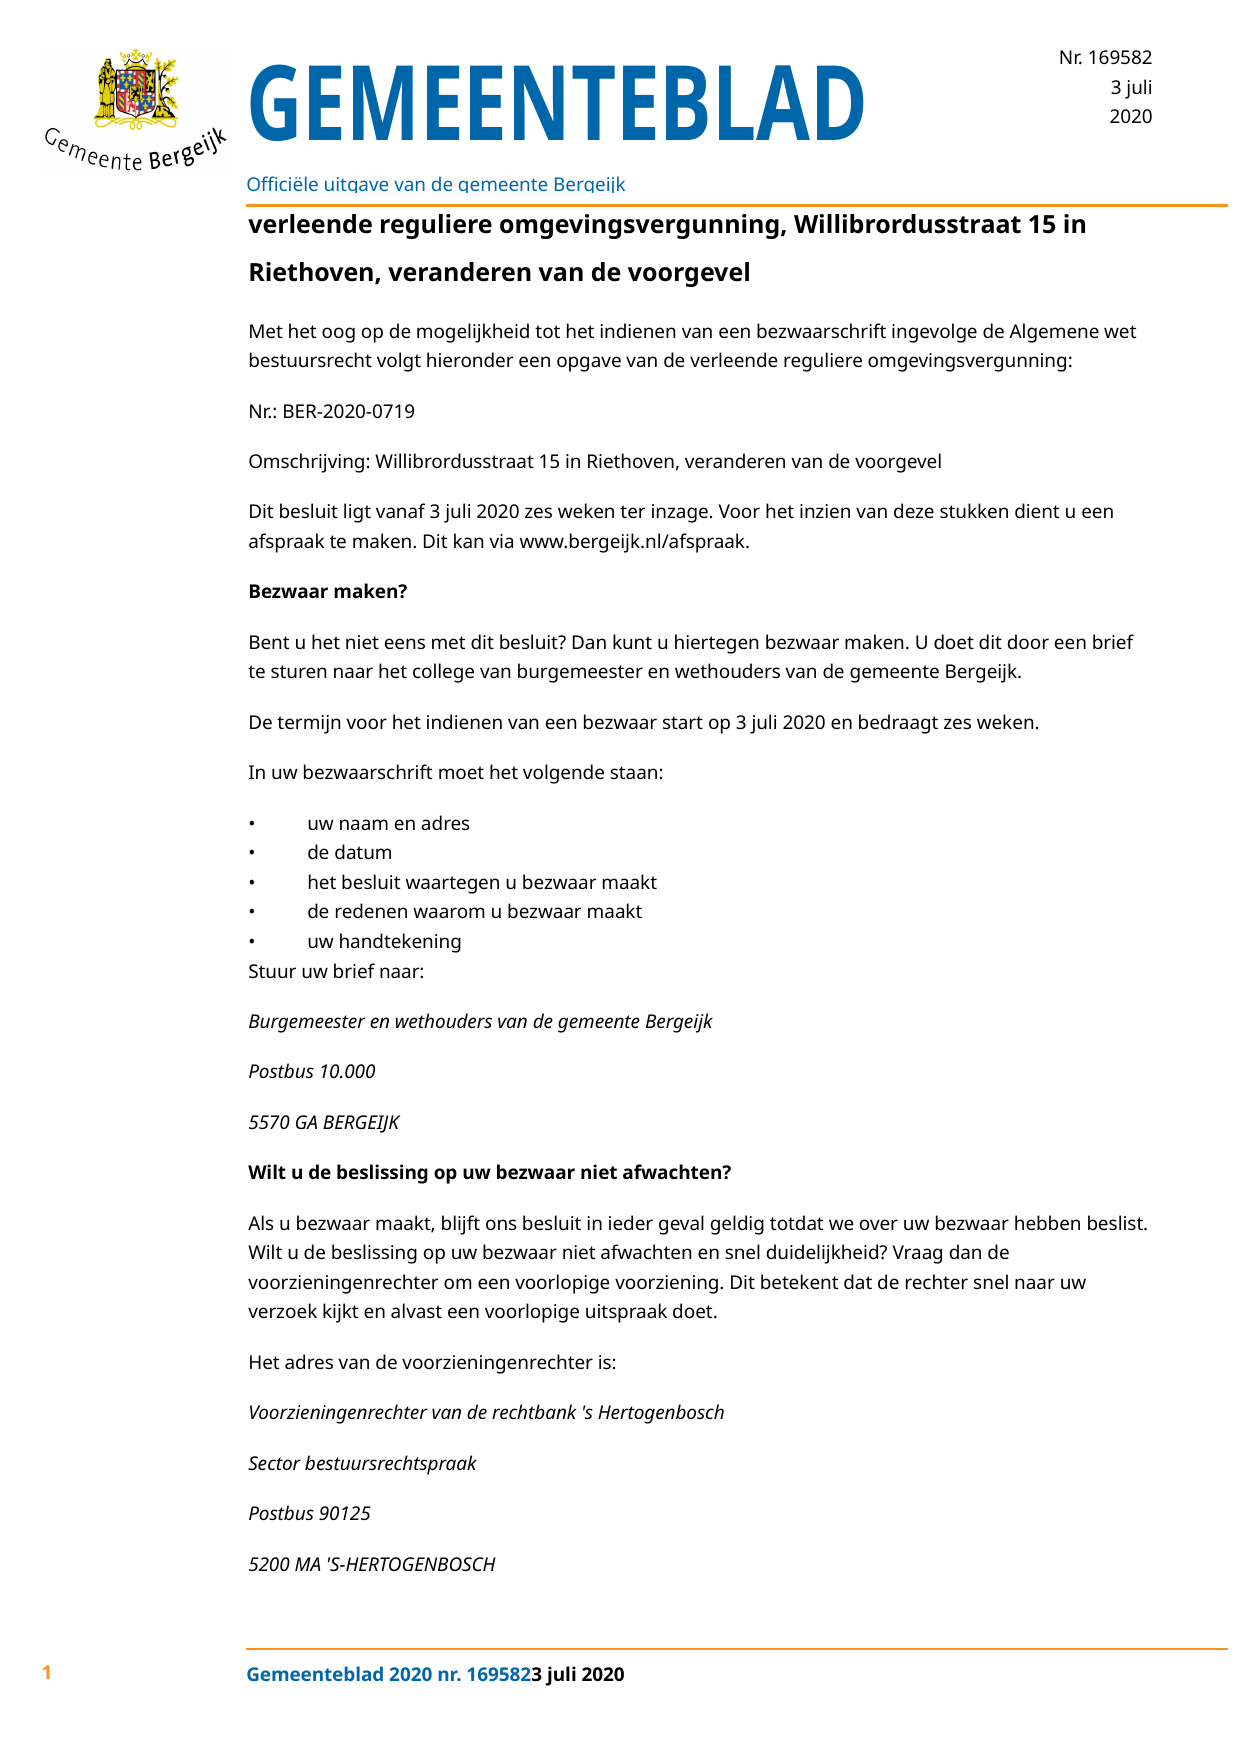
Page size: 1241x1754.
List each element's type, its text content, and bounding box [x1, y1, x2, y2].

text Omschrijving: Willibrordusstraat 15 in Riethoven, veranderen van de voorgevel [248, 448, 1152, 474]
text Als u bezwaar maakt, blijft ons besluit in ieder geval geldig totdat we over uw bezwaar hebben beslist. Wilt u de beslissing op uw bezwaar niet afwachten en snel duidelijkheid? Vraag dan de voorzieningenrechter om een voorlopige voorziening. Dit betekent dat de rechter snel naar uw verzoek kijkt en alvast een voorlopige uitspraak doet. [248, 1210, 1152, 1324]
text Nr.: BER-2020-0719 [248, 398, 1152, 424]
text Postbus 10.000 [248, 1059, 1152, 1084]
text De termijn voor het indienen van een bezwaar start op 3 juli 2020 en bedraagt zes weken. [248, 709, 1152, 735]
text Het adres van de voorzieningenrechter is: [248, 1349, 1152, 1375]
text Wilt u de beslissing op uw bezwaar niet afwachten? [248, 1159, 1152, 1185]
list uw handtekening [248, 928, 1152, 954]
picture [41, 47, 231, 172]
list het besluit waartegen u bezwaar maakt [248, 869, 1152, 895]
text In uw bezwaarschrift moet het volgende staan: [248, 759, 1152, 785]
text verleende reguliere omgevingsvergunning, Willibrordusstraat 15 in Riethoven, veranderen van de voorgevel [248, 207, 1152, 288]
list uw naam en adres [248, 810, 1152, 836]
text Sector bestuursrechtspraak [248, 1450, 1152, 1476]
list de datum [248, 839, 1152, 865]
text 5570 GA BERGEIJK [248, 1109, 1152, 1135]
text Bent u het niet eens met dit besluit? Dan kunt u hiertegen bezwaar maken. U doet dit door een brief te sturen naar het college van burgemeester en wethouders van de gemeente Bergeijk. [248, 629, 1152, 684]
text Met het oog op de mogelijkheid tot het indienen van een bezwaarschrift ingevolge de Algemene wet bestuursrecht volgt hieronder een opgave van de verleende reguliere omgevingsvergunning: [248, 318, 1152, 373]
text Voorzieningenrechter van de rechtbank 's Hertogenbosch [248, 1399, 1152, 1425]
text Bezwaar maken? [248, 579, 1152, 604]
text Postbus 90125 [248, 1500, 1152, 1526]
text Burgemeester en wethouders van de gemeente Bergeijk [248, 1008, 1152, 1034]
list de redenen waarom u bezwaar maakt [248, 899, 1152, 924]
text Stuur uw brief naar: [248, 958, 1152, 984]
text Dit besluit ligt vanaf 3 juli 2020 zes weken ter inzage. Voor het inzien van deze stukken dient u een afspraak te maken. Dit kan via www.bergeijk.nl/afspraak. [248, 499, 1152, 554]
text 5200 MA 'S-HERTOGENBOSCH [248, 1551, 1152, 1577]
